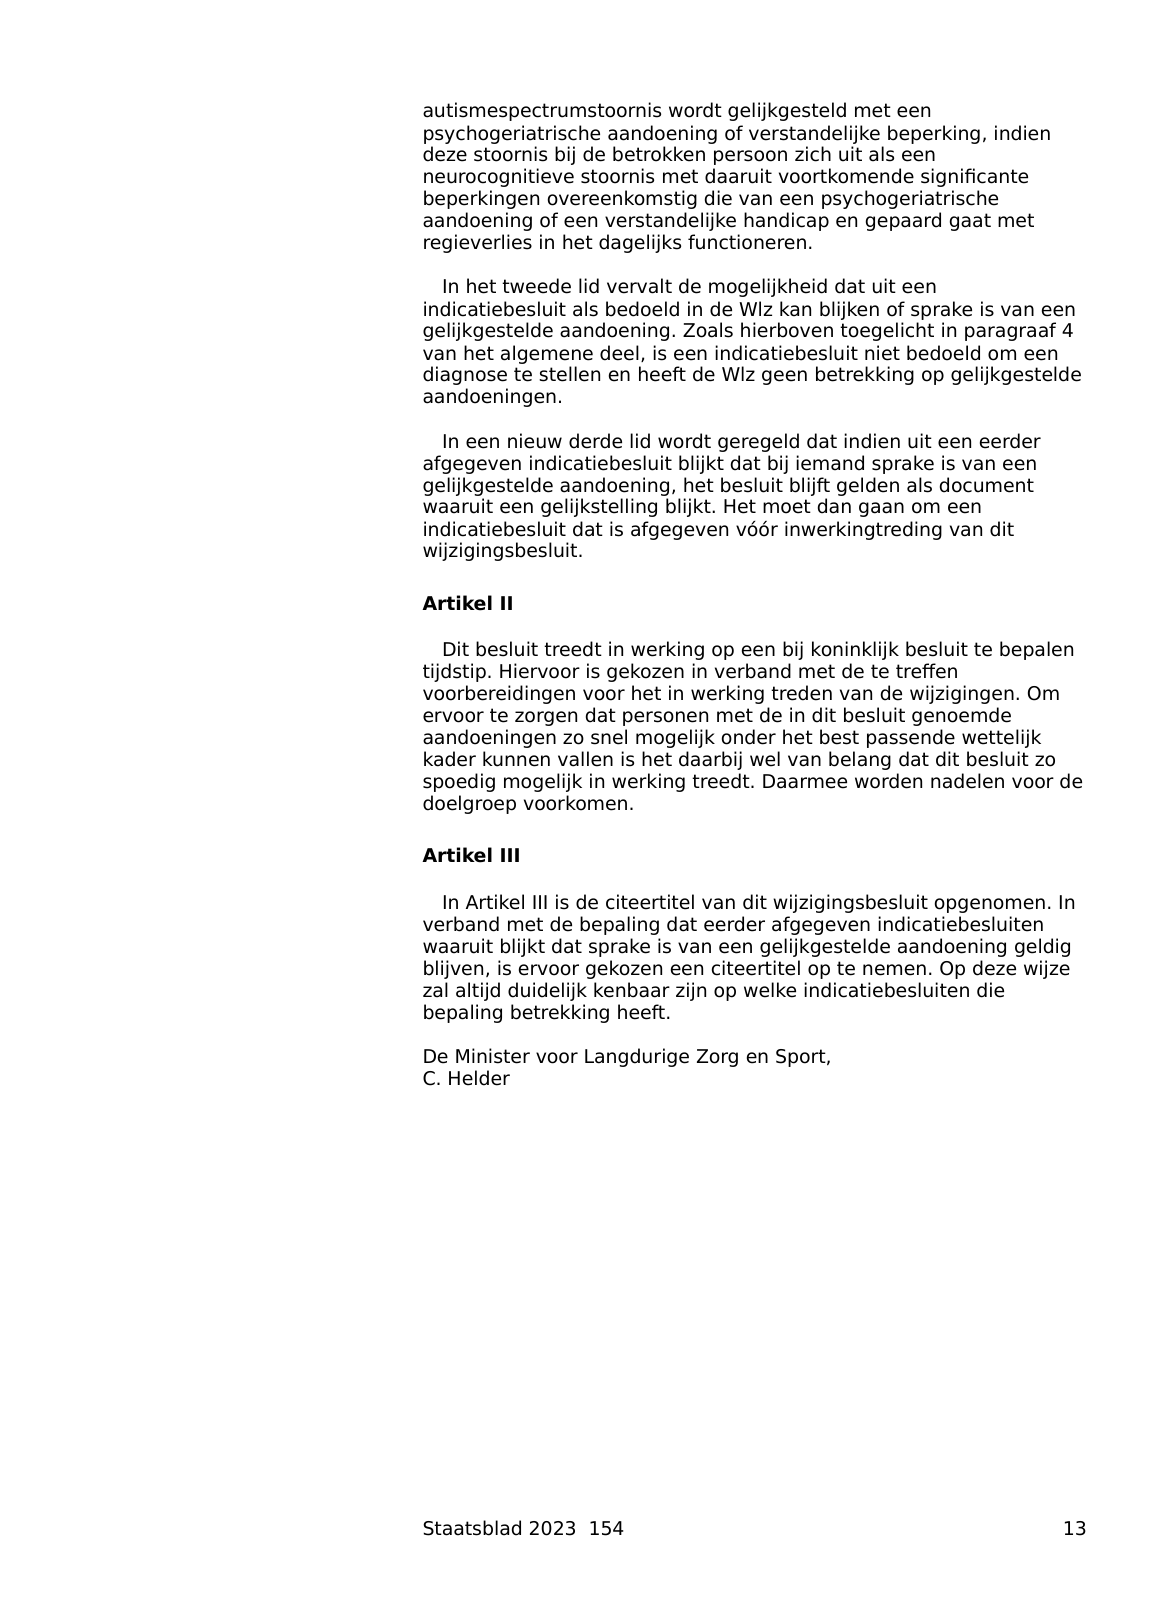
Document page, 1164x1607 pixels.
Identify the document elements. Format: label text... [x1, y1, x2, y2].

text In het tweede lid vervalt de mogelijkheid dat uit een indicatiebesluit als bedoeld in de Wlz kan blijken of sprake is van een gelijkgestelde aandoening. Zoals hierboven toegelicht in paragraaf 4 van het algemene deel, is een indicatiebesluit niet bedoeld om een diagnose te stellen en heeft de Wlz geen betrekking op gelijkgestelde aandoeningen. [422, 276, 1087, 408]
subtitle Artikel III [422, 845, 1087, 867]
subtitle Artikel II [422, 592, 1087, 614]
text De Minister voor Langdurige Zorg en Sport, C. Helder [422, 1046, 1087, 1090]
text In Artikel III is de citeertitel van dit wijzigingsbesluit opgenomen. In verband met de bepaling dat eerder afgegeven indicatiebesluiten waaruit blijkt dat sprake is van een gelijkgestelde aandoening geldig blijven, is ervoor gekozen een citeertitel op te nemen. Op deze wijze zal altijd duidelijk kenbaar zijn op welke indicatiebesluiten die bepaling betrekking heeft. [422, 892, 1087, 1024]
text Dit besluit treedt in werking op een bij koninklijk besluit te bepalen tijdstip. Hiervoor is gekozen in verband met de te treffen voorbereidingen voor het in werking treden van de wijzigingen. Om ervoor te zorgen dat personen met de in dit besluit genoemde aandoeningen zo snel mogelijk onder het best passende wettelijk kader kunnen vallen is het daarbij wel van belang dat dit besluit zo spoedig mogelijk in werking treedt. Daarmee worden nadelen voor de doelgroep voorkomen. [422, 639, 1087, 815]
text autismespectrumstoornis wordt gelijkgesteld met een psychogeriatrische aandoening of verstandelijke beperking, indien deze stoornis bij de betrokken persoon zich uit als een neurocognitieve stoornis met daaruit voortkomende significante beperkingen overeenkomstig die van een psychogeriatrische aandoening of een verstandelijke handicap en gepaard gaat met regieverlies in het dagelijks functioneren. [422, 100, 1087, 254]
text In een nieuw derde lid wordt geregeld dat indien uit een eerder afgegeven indicatiebesluit blijkt dat bij iemand sprake is van een gelijkgestelde aandoening, het besluit blijft gelden als document waaruit een gelijkstelling blijkt. Het moet dan gaan om een indicatiebesluit dat is afgegeven vóór inwerkingtreding van dit wijzigingsbesluit. [422, 431, 1087, 562]
